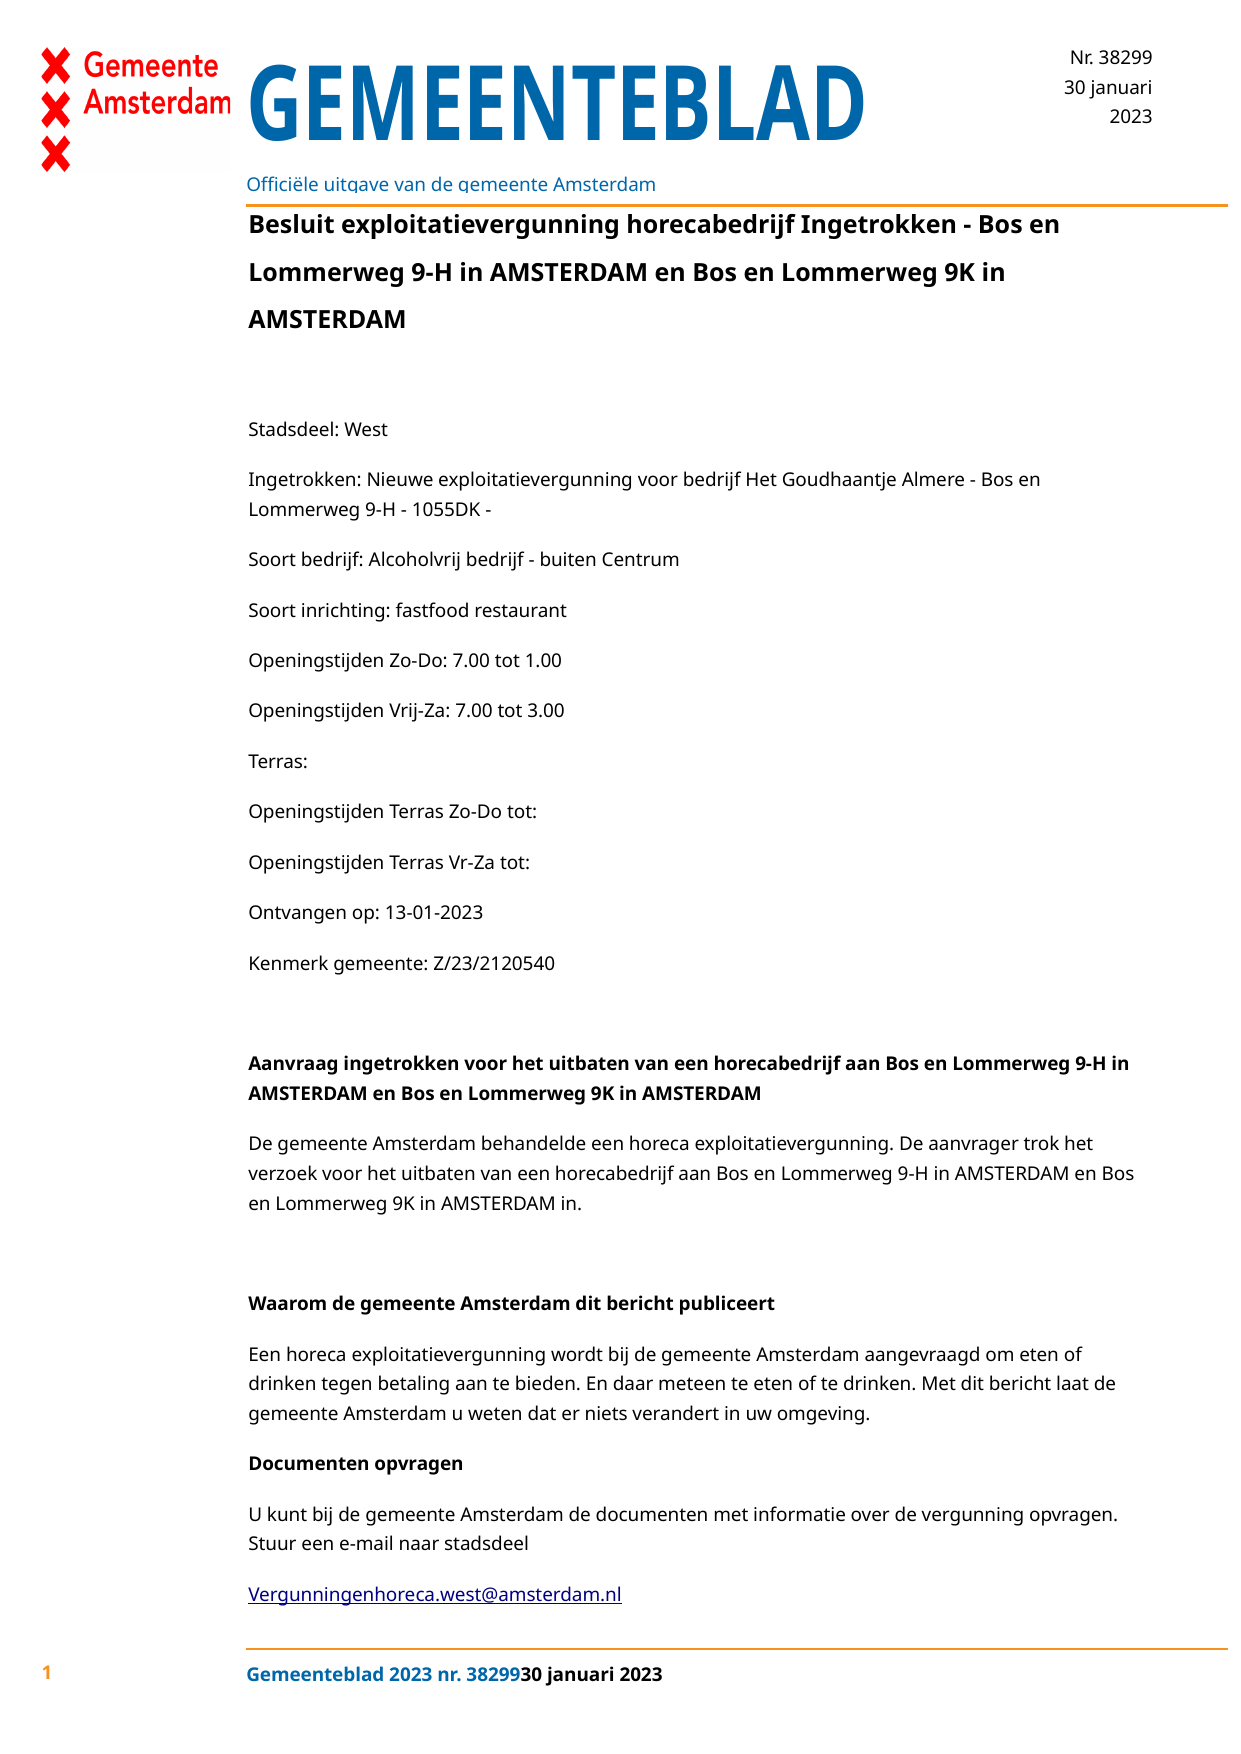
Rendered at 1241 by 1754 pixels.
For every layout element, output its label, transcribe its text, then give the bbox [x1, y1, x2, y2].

text Waarom de gemeente Amsterdam dit bericht publiceert [248, 1291, 1152, 1316]
text Stadsdeel: West [248, 416, 1152, 442]
text Openingstijden Terras Zo-Do tot: [248, 798, 1152, 824]
text Openingstijden Vrij-Za: 7.00 tot 3.00 [248, 698, 1152, 723]
text Openingstijden Terras Vr-Za tot: [248, 849, 1152, 874]
text Terras: [248, 748, 1152, 774]
text De gemeente Amsterdam behandelde een horeca exploitatievergunning. De aanvrager trok het verzoek voor het uitbaten van een horecabedrijf aan Bos en Lommerweg 9-H in AMSTERDAM en Bos en Lommerweg 9K in AMSTERDAM in. [248, 1131, 1152, 1215]
text Soort inrichting: fastfood restaurant [248, 597, 1152, 622]
text Ontvangen op: 13-01-2023 [248, 899, 1152, 925]
text Een horeca exploitatievergunning wordt bij de gemeente Amsterdam aangevraagd om eten of drinken tegen betaling aan te bieden. En daar meteen te eten of te drinken. Met dit bericht laat de gemeente Amsterdam u weten dat er niets verandert in uw omgeving. [248, 1341, 1152, 1426]
text Kenmerk gemeente: Z/23/2120540 [248, 950, 1152, 975]
picture [41, 47, 231, 172]
text Vergunningenhoreca.west@amsterdam.nl [248, 1581, 1152, 1607]
text Soort bedrijf: Alcoholvrij bedrijf - buiten Centrum [248, 546, 1152, 572]
text Documenten opvragen [248, 1451, 1152, 1476]
text Openingstijden Zo-Do: 7.00 tot 1.00 [248, 647, 1152, 673]
text Ingetrokken: Nieuwe exploitatievergunning voor bedrijf Het Goudhaantje Almere - Bos en Lommerweg 9-H - 1055DK - [248, 466, 1152, 522]
text Aanvraag ingetrokken voor het uitbaten van een horecabedrijf aan Bos en Lommerweg 9-H in AMSTERDAM en Bos en Lommerweg 9K in AMSTERDAM [248, 1051, 1152, 1106]
text U kunt bij de gemeente Amsterdam de documenten met informatie over de vergunning opvragen. Stuur een e-mail naar stadsdeel [248, 1501, 1152, 1556]
text Besluit exploitatievergunning horecabedrijf Ingetrokken - Bos en Lommerweg 9-H in AMSTERDAM en Bos en Lommerweg 9K in AMSTERDAM [248, 207, 1152, 336]
